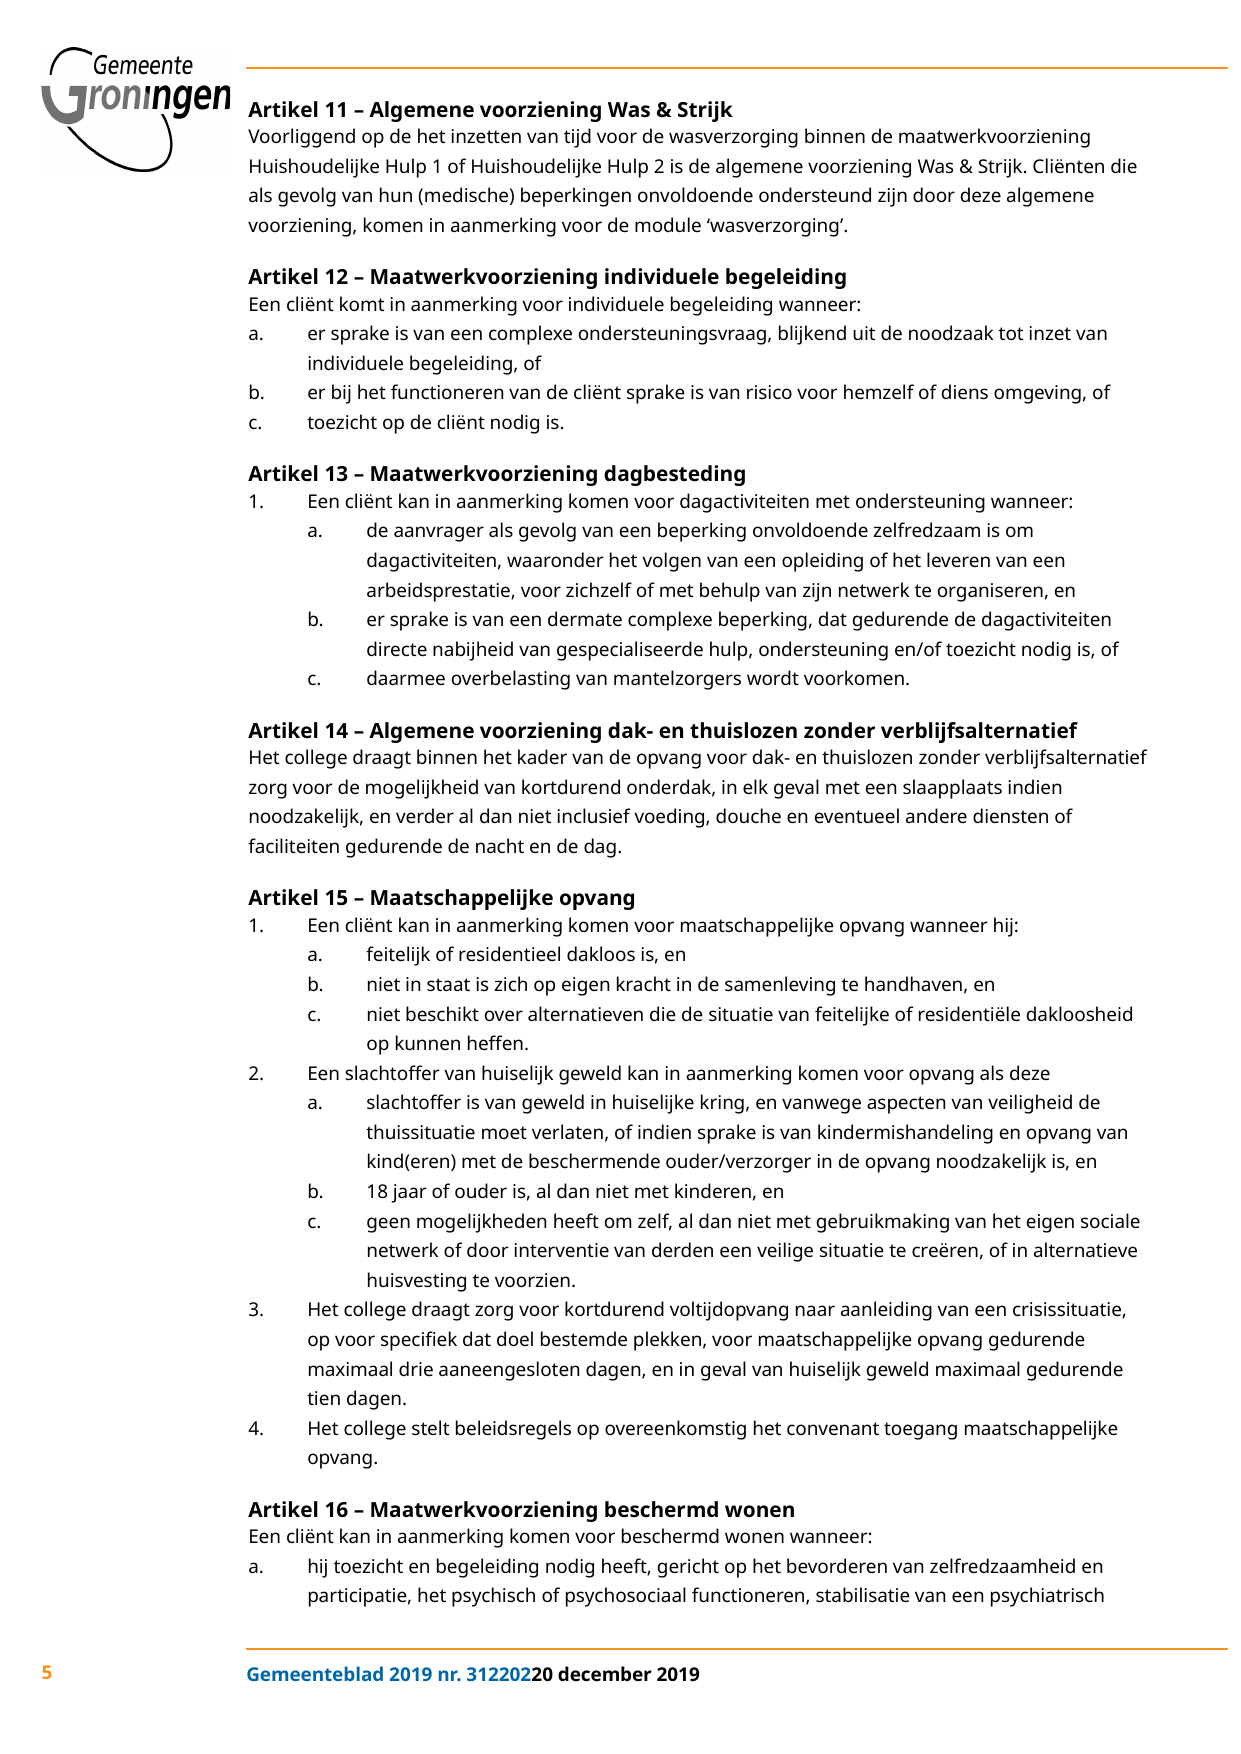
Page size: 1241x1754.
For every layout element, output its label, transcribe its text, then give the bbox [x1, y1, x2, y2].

list de aanvrager als gevolg van een beperking onvoldoende zelfredzaam is om dagactiviteiten, waaronder het volgen van een opleiding of het leveren van een arbeidsprestatie, voor zichzelf of met behulp van zijn netwerk te organiseren, en [307, 518, 1152, 602]
list er bij het functioneren van de cliënt sprake is van risico voor hemzelf of diens omgeving, of [248, 379, 1152, 405]
text Artikel 16 – Maatwerkvoorziening beschermd wonen [248, 1495, 1152, 1523]
list Een slachtoffer van huiselijk geweld kan in aanmerking komen voor opvang als deze [248, 1060, 1152, 1086]
list geen mogelijkheden heeft om zelf, al dan niet met gebruikmaking van het eigen sociale netwerk of door interventie van derden een veilige situatie te creëren, of in alternatieve huisvesting te voorzien. [307, 1208, 1152, 1293]
text Artikel 14 – Algemene voorziening dak- en thuislozen zonder verblijfsalternatief [248, 716, 1152, 744]
text Artikel 15 – Maatschappelijke opvang [248, 883, 1152, 912]
list daarmee overbelasting van mantelzorgers wordt voorkomen. [307, 666, 1152, 691]
list niet in staat is zich op eigen kracht in de samenleving te handhaven, en [307, 971, 1152, 997]
text Het college draagt binnen het kader van de opvang voor dak- en thuislozen zonder verblijfsalternatief zorg voor de mogelijkheid van kortdurend onderdak, in elk geval met een slaapplaats indien noodzakelijk, en verder al dan niet inclusief voeding, douche en eventueel andere diensten of faciliteiten gedurende de nacht en de dag. [248, 744, 1152, 859]
list toezicht op de cliënt nodig is. [248, 409, 1152, 435]
list Het college draagt zorg voor kortdurend voltijdopvang naar aanleiding van een crisissituatie, op voor specifiek dat doel bestemde plekken, voor maatschappelijke opvang gedurende maximaal drie aaneengesloten dagen, en in geval van huiselijk geweld maximaal gedurende tien dagen. [248, 1297, 1152, 1411]
list Het college stelt beleidsregels op overeenkomstig het convenant toegang maatschappelijke opvang. [248, 1415, 1152, 1470]
list er sprake is van een dermate complexe beperking, dat gedurende de dagactiviteiten directe nabijheid van gespecialiseerde hulp, ondersteuning en/of toezicht nodig is, of [307, 606, 1152, 662]
text Voorliggend op de het inzetten van tijd voor de wasverzorging binnen de maatwerkvoorziening Huishoudelijke Hulp 1 of Huishoudelijke Hulp 2 is de algemene voorziening Was & Strijk. Cliënten die als gevolg van hun (medische) beperkingen onvoldoende ondersteund zijn door deze algemene voorziening, komen in aanmerking voor de module ‘wasverzorging’. [248, 123, 1152, 238]
list 18 jaar of ouder is, al dan niet met kinderen, en [307, 1178, 1152, 1204]
text Artikel 12 – Maatwerkvoorziening individuele begeleiding [248, 262, 1152, 291]
list feitelijk of residentieel dakloos is, en [307, 942, 1152, 967]
text Artikel 11 – Algemene voorziening Was & Strijk [248, 95, 1152, 123]
list slachtoffer is van geweld in huiselijke kring, en vanwege aspecten van veiligheid de thuissituatie moet verlaten, of indien sprake is van kindermishandeling en opvang van kind(eren) met de beschermende ouder/verzorger in de opvang noodzakelijk is, en [307, 1089, 1152, 1174]
text Een cliënt komt in aanmerking voor individuele begeleiding wanneer: [248, 291, 1152, 317]
list hij toezicht en begeleiding nodig heeft, gericht op het bevorderen van zelfredzaamheid en participatie, het psychisch of psychosociaal functioneren, stabilisatie van een psychiatrisch [248, 1553, 1152, 1608]
list Een cliënt kan in aanmerking komen voor dagactiviteiten met ondersteuning wanneer: [248, 488, 1152, 514]
list er sprake is van een complexe ondersteuningsvraag, blijkend uit de noodzaak tot inzet van individuele begeleiding, of [248, 320, 1152, 376]
picture [41, 47, 231, 172]
list niet beschikt over alternatieven die de situatie van feitelijke of residentiële dakloosheid op kunnen heffen. [307, 1001, 1152, 1056]
text Een cliënt kan in aanmerking komen voor beschermd wonen wanneer: [248, 1523, 1152, 1549]
list Een cliënt kan in aanmerking komen voor maatschappelijke opvang wanneer hij: [248, 912, 1152, 938]
text Artikel 13 – Maatwerkvoorziening dagbesteding [248, 459, 1152, 488]
